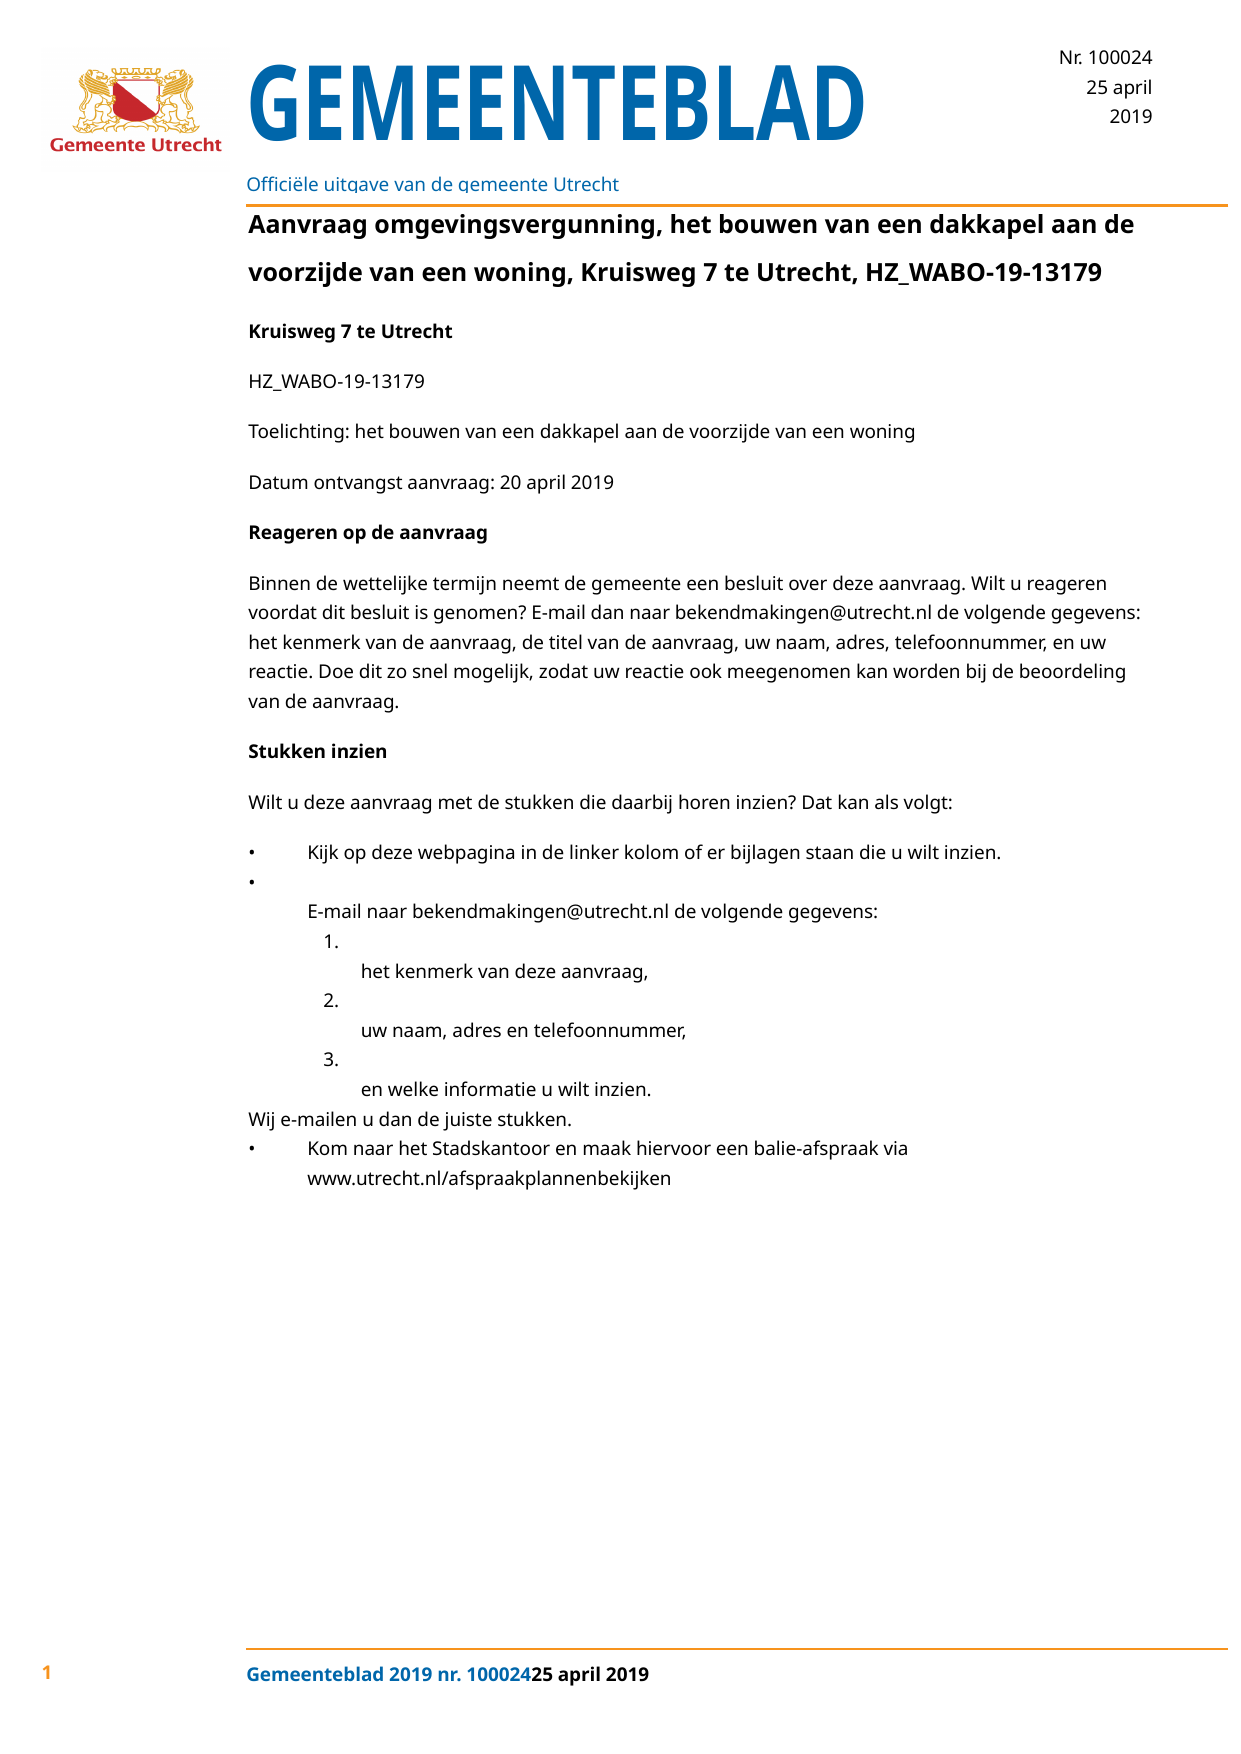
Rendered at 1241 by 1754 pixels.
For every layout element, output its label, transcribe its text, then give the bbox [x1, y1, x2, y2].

text HZ_WABO-19-13179 [248, 368, 1152, 394]
text Aanvraag omgevingsvergunning, het bouwen van een dakkapel aan de voorzijde van een woning, Kruisweg 7 te Utrecht, HZ_WABO-19-13179 [248, 207, 1152, 288]
text Wilt u deze aanvraag met de stukken die daarbij horen inzien? Dat kan als volgt: [248, 789, 1152, 815]
text Wij e-mailen u dan de juiste stukken. [248, 1106, 1152, 1132]
text Stukken inzien [248, 739, 1152, 764]
text Binnen de wettelijke termijn neemt de gemeente een besluit over deze aanvraag. Wilt u reageren voordat dit besluit is genomen? E-mail dan naar bekendmakingen@utrecht.nl de volgende gegevens: het kenmerk van de aanvraag, de titel van de aanvraag, uw naam, adres, telefoonnummer, en uw reactie. Doe dit zo snel mogelijk, zodat uw reactie ook meegenomen kan worden bij de beoordeling van de aanvraag. [248, 570, 1152, 714]
picture [41, 47, 231, 172]
text Kruisweg 7 te Utrecht [248, 318, 1152, 344]
list het kenmerk van deze aanvraag, [323, 958, 1152, 984]
list E-mail naar bekendmakingen@utrecht.nl de volgende gegevens: [248, 899, 1152, 924]
list Kom naar het Stadskantoor en maak hiervoor een balie-afspraak via www.utrecht.nl/afspraakplannenbekijken [248, 1135, 1152, 1191]
text Reageren op de aanvraag [248, 519, 1152, 545]
text Datum ontvangst aanvraag: 20 april 2019 [248, 469, 1152, 495]
list en welke informatie u wilt inzien. [323, 1076, 1152, 1102]
list Kijk op deze webpagina in de linker kolom of er bijlagen staan die u wilt inzien. [248, 839, 1152, 865]
text Toelichting: het bouwen van een dakkapel aan de voorzijde van een woning [248, 419, 1152, 444]
list uw naam, adres en telefoonnummer, [323, 1017, 1152, 1043]
